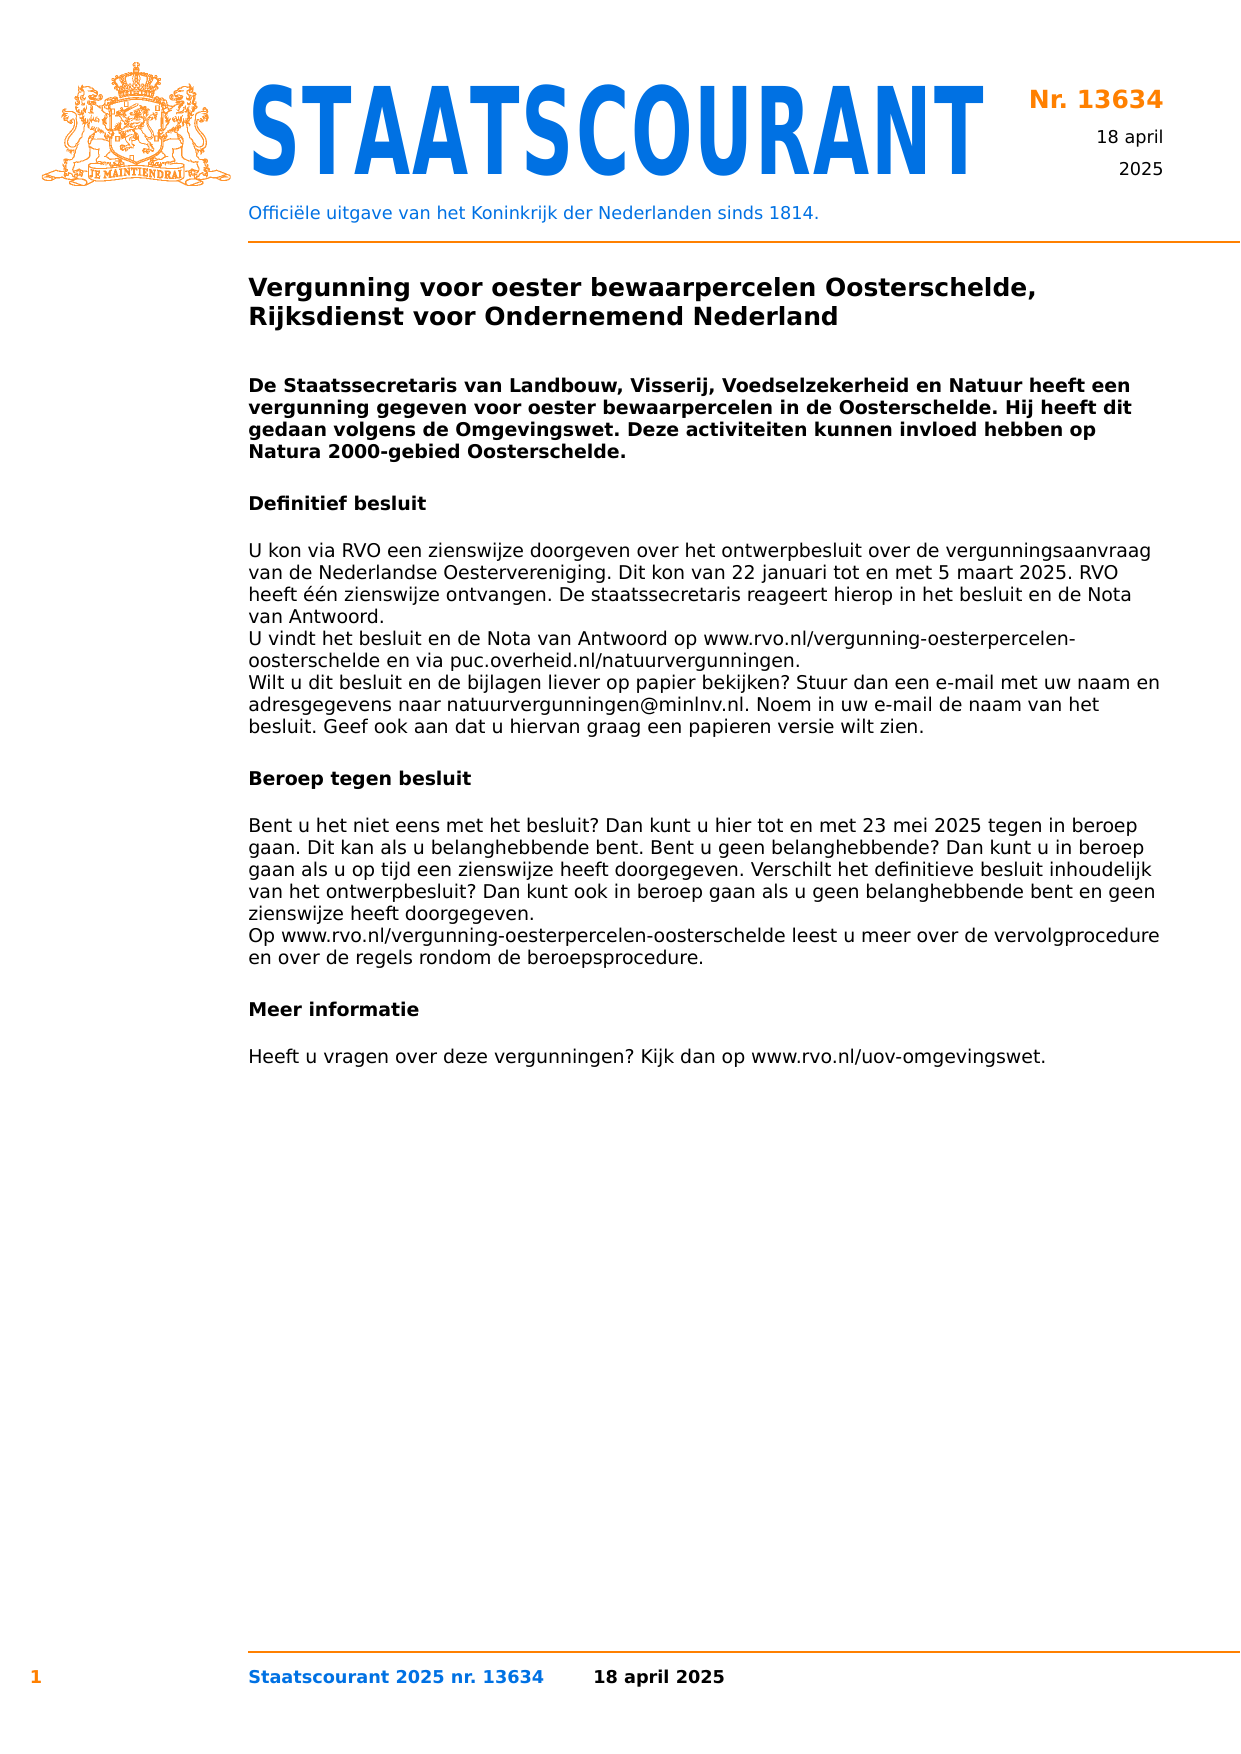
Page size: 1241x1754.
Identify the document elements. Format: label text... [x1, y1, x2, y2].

subtitle Definitief besluit [248, 493, 1163, 515]
text Bent u het niet eens met het besluit? Dan kunt u hier tot en met 23 mei 2025 tegen in beroep gaan. Dit kan als u belanghebbende bent. Bent u geen belanghebbende? Dan kunt u in beroep gaan als u op tijd een zienswijze heeft doorgegeven. Verschilt het definitieve besluit inhoudelijk van het ontwerpbesluit? Dan kunt ook in beroep gaan als u geen belanghebbende bent en geen zienswijze heeft doorgegeven. [248, 815, 1163, 925]
table_header STAATSCOURANT [248, 62, 998, 203]
text Wilt u dit besluit en de bijlagen liever op papier bekijken? Stuur dan een e-mail met uw naam en adresgegevens naar natuurvergunningen@minlnv.nl. Noem in uw e-mail de naam van het besluit. Geef ook aan dat u hiervan graag een papieren versie wilt zien. [248, 672, 1163, 738]
subtitle Meer informatie [248, 999, 1163, 1021]
table_cell 18 april [998, 121, 1240, 153]
text U kon via RVO een zienswijze doorgeven over het ontwerpbesluit over de vergunningsaanvraag van de Nederlandse Oestervereniging. Dit kon van 22 januari tot en met 5 maart 2025. RVO heeft één zienswijze ontvangen. De staatssecretaris reageert hierop in het besluit en de Nota van Antwoord. [248, 540, 1163, 628]
text Op www.rvo.nl/vergunning-oesterpercelen-oosterschelde leest u meer over de vervolgprocedure en over de regels rondom de beroepsprocedure. [248, 925, 1163, 969]
text U vindt het besluit en de Nota van Antwoord op www.rvo.nl/vergunning-oesterpercelen-oosterschelde en via puc.overheid.nl/natuurvergunningen. [248, 628, 1163, 672]
table_header [25, 62, 248, 241]
subtitle Vergunning voor oester bewaarpercelen Oosterschelde, Rijksdienst voor Ondernemend Nederland [248, 273, 1163, 331]
table_header Nr. 13634 [998, 62, 1240, 121]
table_cell 2025 [998, 153, 1240, 203]
text De Staatssecretaris van Landbouw, Visserij, Voedselzekerheid en Natuur heeft een vergunning gegeven voor oester bewaarpercelen in de Oosterschelde. Hij heeft dit gedaan volgens de Omgevingswet. Deze activiteiten kunnen invloed hebben op Natura 2000-gebied Oosterschelde. [248, 375, 1163, 463]
text Heeft u vragen over deze vergunningen? Kijk dan op www.rvo.nl/uov-omgevingswet. [248, 1046, 1163, 1068]
table_cell Officiële uitgave van het Koninkrijk der Nederlanden sinds 1814. [248, 203, 1240, 241]
picture [41, 62, 231, 186]
subtitle Beroep tegen besluit [248, 768, 1163, 790]
